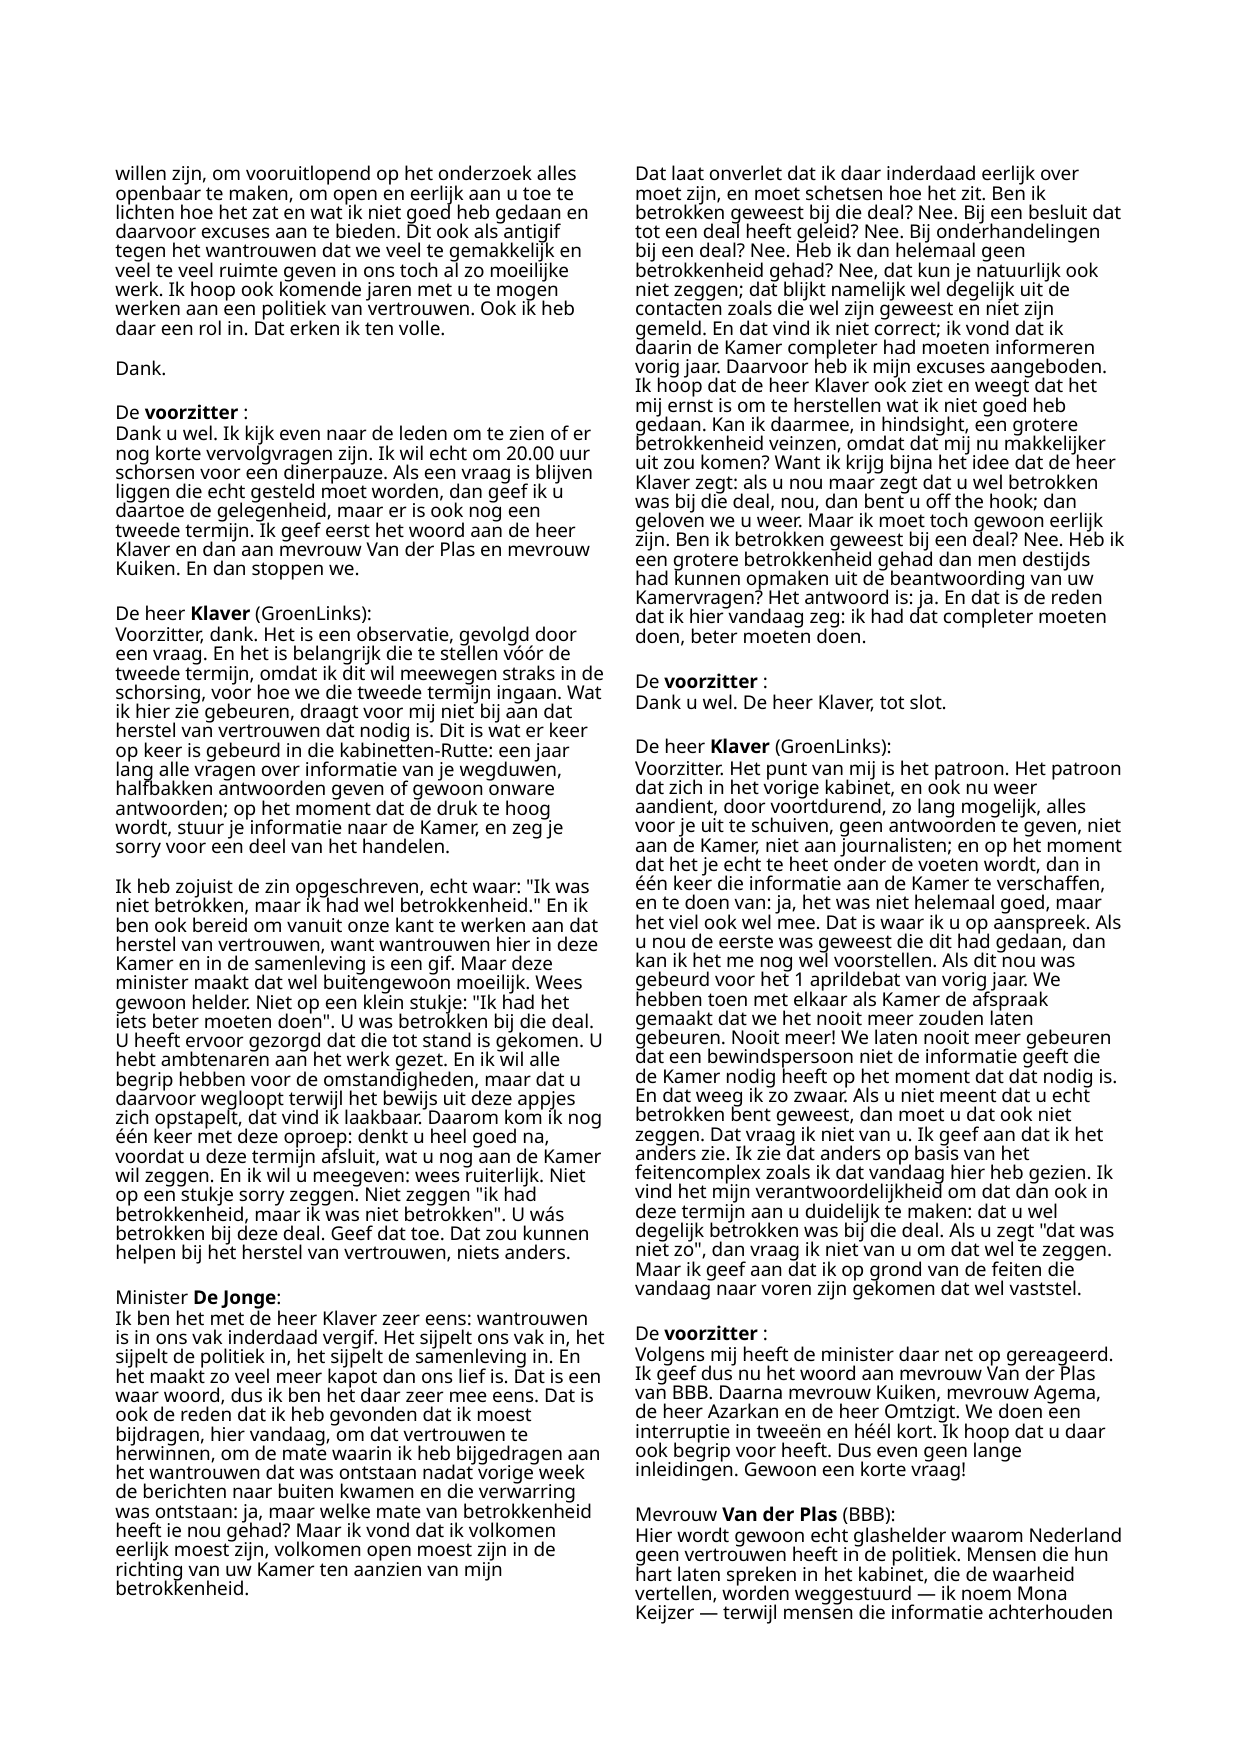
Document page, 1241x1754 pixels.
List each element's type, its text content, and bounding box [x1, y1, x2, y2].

text Voorzitter. Het punt van mij is het patroon. Het patroon dat zich in het vorige kabinet, en ook nu weer aandient, door voortdurend, zo lang mogelijk, alles voor je uit te schuiven, geen antwoorden te geven, niet aan de Kamer, niet aan journalisten; en op het moment dat het je echt te heet onder de voeten wordt, dan in één keer die informatie aan de Kamer te verschaffen, en te doen van: ja, het was niet helemaal goed, maar het viel ook wel mee. Dat is waar ik u op aanspreek. Als u nou de eerste was geweest die dit had gedaan, dan kan ik het me nog wel voorstellen. Als dit nou was gebeurd voor het 1 aprildebat van vorig jaar. We hebben toen met elkaar als Kamer de afspraak gemaakt dat we het nooit meer zouden laten gebeuren. Nooit meer! We laten nooit meer gebeuren dat een bewindspersoon niet de informatie geeft die de Kamer nodig heeft op het moment dat dat nodig is. En dat weeg ik zo zwaar. Als u niet meent dat u echt betrokken bent geweest, dan moet u dat ook niet zeggen. Dat vraag ik niet van u. Ik geef aan dat ik het anders zie. Ik zie dat anders op basis van het feitencomplex zoals ik dat vandaag hier heb gezien. Ik vind het mijn verantwoordelijkheid om dat dan ook in deze termijn aan u duidelijk te maken: dat u wel degelijk betrokken was bij die deal. Als u zegt "dat was niet zo", dan vraag ik niet van u om dat wel te zeggen. Maar ik geef aan dat ik op grond van de feiten die vandaag naar voren zijn gekomen dat wel vaststel. [635, 759, 1125, 1299]
text Volgens mij heeft de minister daar net op gereageerd. Ik geef dus nu het woord aan mevrouw Van der Plas van BBB. Daarna mevrouw Kuiken, mevrouw Agema, de heer Azarkan en de heer Omtzigt. We doen een interruptie in tweeën en héél kort. Ik hoop dat u daar ook begrip voor heeft. Dus even geen lange inleidingen. Gewoon een korte vraag! [635, 1346, 1125, 1481]
text De voorzitter : [635, 668, 1125, 694]
text Dank u wel. De heer Klaver, tot slot. [635, 694, 1125, 713]
text Voorzitter, dank. Het is een observatie, gevolgd door een vraag. En het is belangrijk die te stellen vóór de tweede termijn, omdat ik dit wil meewegen straks in de schorsing, voor hoe we die tweede termijn ingaan. Wat ik hier zie gebeuren, draagt voor mij niet bij aan dat herstel van vertrouwen dat nodig is. Dit is wat er keer op keer is gebeurd in die kabinetten-Rutte: een jaar lang alle vragen over informatie van je wegduwen, halfbakken antwoorden geven of gewoon onware antwoorden; op het moment dat de druk te hoog wordt, stuur je informatie naar de Kamer, en zeg je sorry voor een deel van het handelen. [115, 626, 605, 857]
text willen zijn, om vooruitlopend op het onderzoek alles openbaar te maken, om open en eerlijk aan u toe te lichten hoe het zat en wat ik niet goed heb gedaan en daarvoor excuses aan te bieden. Dit ook als antigif tegen het wantrouwen dat we veel te gemakkelijk en veel te veel ruimte geven in ons toch al zo moeilijke werk. Ik hoop ook komende jaren met u te mogen werken aan een politiek van vertrouwen. Ook ik heb daar een rol in. Dat erken ik ten volle. [115, 165, 605, 339]
text De heer Klaver (GroenLinks): [115, 600, 605, 626]
text Dank. [115, 359, 605, 379]
text Dank u wel. Ik kijk even naar de leden om te zien of er nog korte vervolgvragen zijn. Ik wil echt om 20.00 uur schorsen voor een dinerpauze. Als een vraag is blijven liggen die echt gesteld moet worden, dan geef ik u daartoe de gelegenheid, maar er is ook nog een tweede termijn. Ik geef eerst het woord aan de heer Klaver en dan aan mevrouw Van der Plas en mevrouw Kuiken. En dan stoppen we. [115, 425, 605, 579]
text De voorzitter : [115, 399, 605, 425]
text Ik heb zojuist de zin opgeschreven, echt waar: "Ik was niet betrokken, maar ik had wel betrokkenheid." En ik ben ook bereid om vanuit onze kant te werken aan dat herstel van vertrouwen, want wantrouwen hier in deze Kamer en in de samenleving is een gif. Maar deze minister maakt dat wel buitengewoon moeilijk. Wees gewoon helder. Niet op een klein stukje: "Ik had het iets beter moeten doen". U was betrokken bij die deal. U heeft ervoor gezorgd dat die tot stand is gekomen. U hebt ambtenaren aan het werk gezet. En ik wil alle begrip hebben voor de omstandigheden, maar dat u daarvoor wegloopt terwijl het bewijs uit deze appjes zich opstapelt, dat vind ik laakbaar. Daarom kom ik nog één keer met deze oproep: denkt u heel goed na, voordat u deze termijn afsluit, wat u nog aan de Kamer wil zeggen. En ik wil u meegeven: wees ruiterlijk. Niet op een stukje sorry zeggen. Niet zeggen "ik had betrokkenheid, maar ik was niet betrokken". U wás betrokken bij deze deal. Geef dat toe. Dat zou kunnen helpen bij het herstel van vertrouwen, niets anders. [115, 878, 605, 1263]
text Mevrouw Van der Plas (BBB): [635, 1501, 1125, 1527]
text Minister De Jonge: [115, 1284, 605, 1310]
text Dat laat onverlet dat ik daar inderdaad eerlijk over moet zijn, en moet schetsen hoe het zit. Ben ik betrokken geweest bij die deal? Nee. Bij een besluit dat tot een deal heeft geleid? Nee. Bij onderhandelingen bij een deal? Nee. Heb ik dan helemaal geen betrokkenheid gehad? Nee, dat kun je natuurlijk ook niet zeggen; dat blijkt namelijk wel degelijk uit de contacten zoals die wel zijn geweest en niet zijn gemeld. En dat vind ik niet correct; ik vond dat ik daarin de Kamer completer had moeten informeren vorig jaar. Daarvoor heb ik mijn excuses aangeboden. Ik hoop dat de heer Klaver ook ziet en weegt dat het mij ernst is om te herstellen wat ik niet goed heb gedaan. Kan ik daarmee, in hindsight, een grotere betrokkenheid veinzen, omdat dat mij nu makkelijker uit zou komen? Want ik krijg bijna het idee dat de heer Klaver zegt: als u nou maar zegt dat u wel betrokken was bij die deal, nou, dan bent u off the hook; dan geloven we u weer. Maar ik moet toch gewoon eerlijk zijn. Ben ik betrokken geweest bij een deal? Nee. Heb ik een grotere betrokkenheid gehad dan men destijds had kunnen opmaken uit de beantwoording van uw Kamervragen? Het antwoord is: ja. En dat is de reden dat ik hier vandaag zeg: ik had dat completer moeten doen, beter moeten doen. [635, 165, 1125, 647]
text Hier wordt gewoon echt glashelder waarom Nederland geen vertrouwen heeft in de politiek. Mensen die hun hart laten spreken in het kabinet, die de waarheid vertellen, worden weggestuurd — ik noem Mona Keijzer — terwijl mensen die informatie achterhouden [635, 1527, 1125, 1623]
text De heer Klaver (GroenLinks): [635, 734, 1125, 759]
text Ik ben het met de heer Klaver zeer eens: wantrouwen is in ons vak inderdaad vergif. Het sijpelt ons vak in, het sijpelt de politiek in, het sijpelt de samenleving in. En het maakt zo veel meer kapot dan ons lief is. Dat is een waar woord, dus ik ben het daar zeer mee eens. Dat is ook de reden dat ik heb gevonden dat ik moest bijdragen, hier vandaag, om dat vertrouwen te herwinnen, om de mate waarin ik heb bijgedragen aan het wantrouwen dat was ontstaan nadat vorige week de berichten naar buiten kwamen en die verwarring was ontstaan: ja, maar welke mate van betrokkenheid heeft ie nou gehad? Maar ik vond dat ik volkomen eerlijk moest zijn, volkomen open moest zijn in de richting van uw Kamer ten aanzien van mijn betrokkenheid. [115, 1310, 605, 1599]
text De voorzitter : [635, 1320, 1125, 1346]
